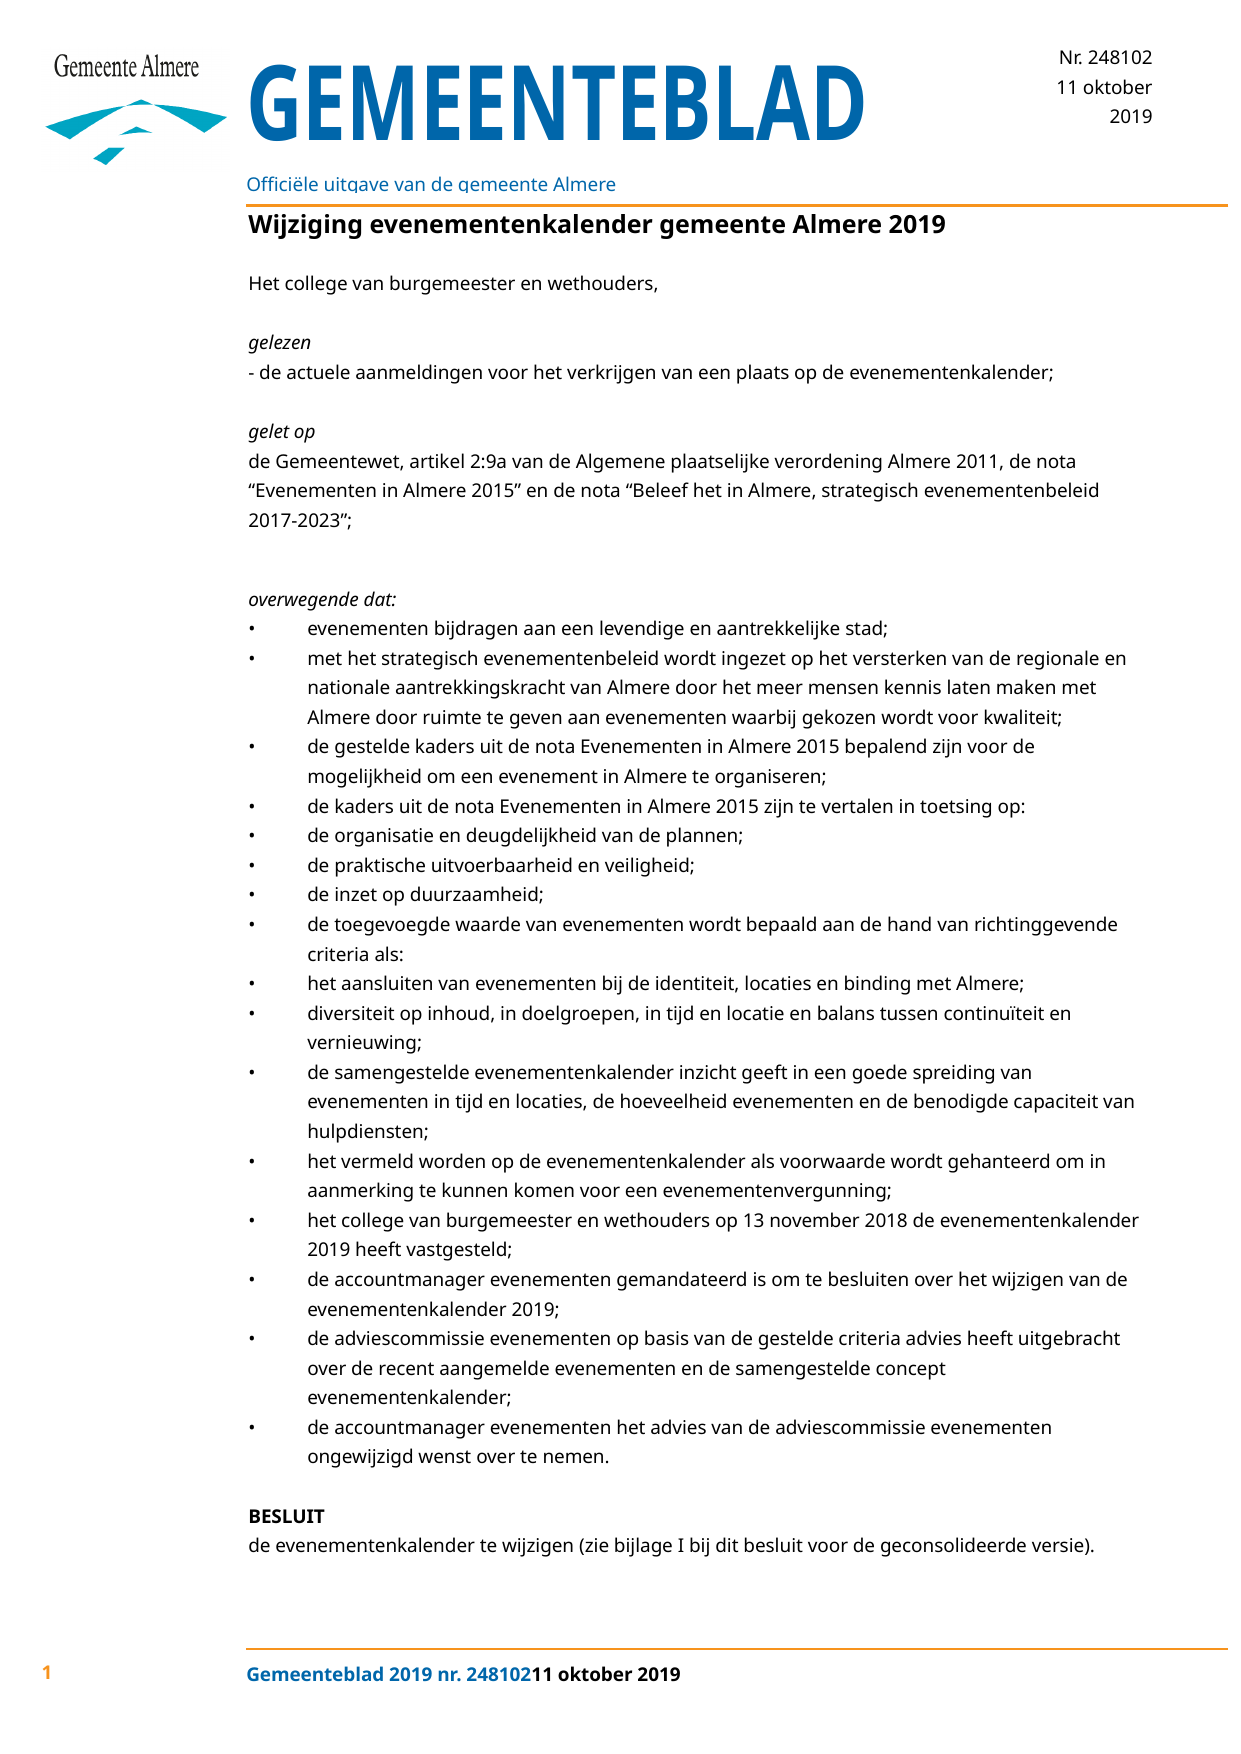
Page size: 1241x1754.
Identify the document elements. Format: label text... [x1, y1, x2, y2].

text de Gemeentewet, artikel 2:9a van de Algemene plaatselijke verordening Almere 2011, de nota “Evenementen in Almere 2015” en de nota “Beleef het in Almere, strategisch evenementenbeleid 2017-2023”; [248, 448, 1152, 533]
list de inzet op duurzaamheid; [248, 882, 1152, 907]
list met het strategisch evenementenbeleid wordt ingezet op het versterken van de regionale en nationale aantrekkingskracht van Almere door het meer mensen kennis laten maken met Almere door ruimte te geven aan evenementen waarbij gekozen wordt voor kwaliteit; [248, 645, 1152, 730]
text gelet op [248, 418, 1152, 444]
list de praktische uitvoerbaarheid en veiligheid; [248, 852, 1152, 878]
text overwegende dat: [248, 586, 1152, 612]
list de toegevoegde waarde van evenementen wordt bepaald aan de hand van richtinggevende criteria als: [248, 911, 1152, 967]
list het aansluiten van evenementen bij de identiteit, locaties en binding met Almere; [248, 970, 1152, 996]
text BESLUIT [248, 1503, 1152, 1529]
list de organisatie en deugdelijkheid van de plannen; [248, 822, 1152, 848]
text Het college van burgemeester en wethouders, [248, 270, 1152, 296]
text de evenementenkalender te wijzigen (zie bijlage I bij dit besluit voor de geconsolideerde versie). [248, 1532, 1152, 1558]
list evenementen bijdragen aan een levendige en aantrekkelijke stad; [248, 615, 1152, 641]
list diversiteit op inhoud, in doelgroepen, in tijd en locatie en balans tussen continuïteit en vernieuwing; [248, 1000, 1152, 1055]
list het vermeld worden op de evenementenkalender als voorwaarde wordt gehanteerd om in aanmerking te kunnen komen voor een evenementenvergunning; [248, 1148, 1152, 1203]
text gelezen [248, 329, 1152, 355]
list de adviescommissie evenementen op basis van de gestelde criteria advies heeft uitgebracht over de recent aangemelde evenementen en de samengestelde concept evenementenkalender; [248, 1325, 1152, 1410]
list de accountmanager evenementen gemandateerd is om te besluiten over het wijzigen van de evenementenkalender 2019; [248, 1266, 1152, 1322]
picture [41, 47, 231, 172]
list de accountmanager evenementen het advies van de adviescommissie evenementen ongewijzigd wenst over te nemen. [248, 1414, 1152, 1469]
list de kaders uit de nota Evenementen in Almere 2015 zijn te vertalen in toetsing op: [248, 793, 1152, 819]
list de gestelde kaders uit de nota Evenementen in Almere 2015 bepalend zijn voor de mogelijkheid om een evenement in Almere te organiseren; [248, 734, 1152, 789]
text - de actuele aanmeldingen voor het verkrijgen van een plaats op de evenementenkalender; [248, 359, 1152, 385]
text Wijziging evenementenkalender gemeente Almere 2019 [248, 207, 1152, 241]
list het college van burgemeester en wethouders op 13 november 2018 de evenementenkalender 2019 heeft vastgesteld; [248, 1207, 1152, 1262]
list de samengestelde evenementenkalender inzicht geeft in een goede spreiding van evenementen in tijd en locaties, de hoeveelheid evenementen en de benodigde capaciteit van hulpdiensten; [248, 1059, 1152, 1144]
